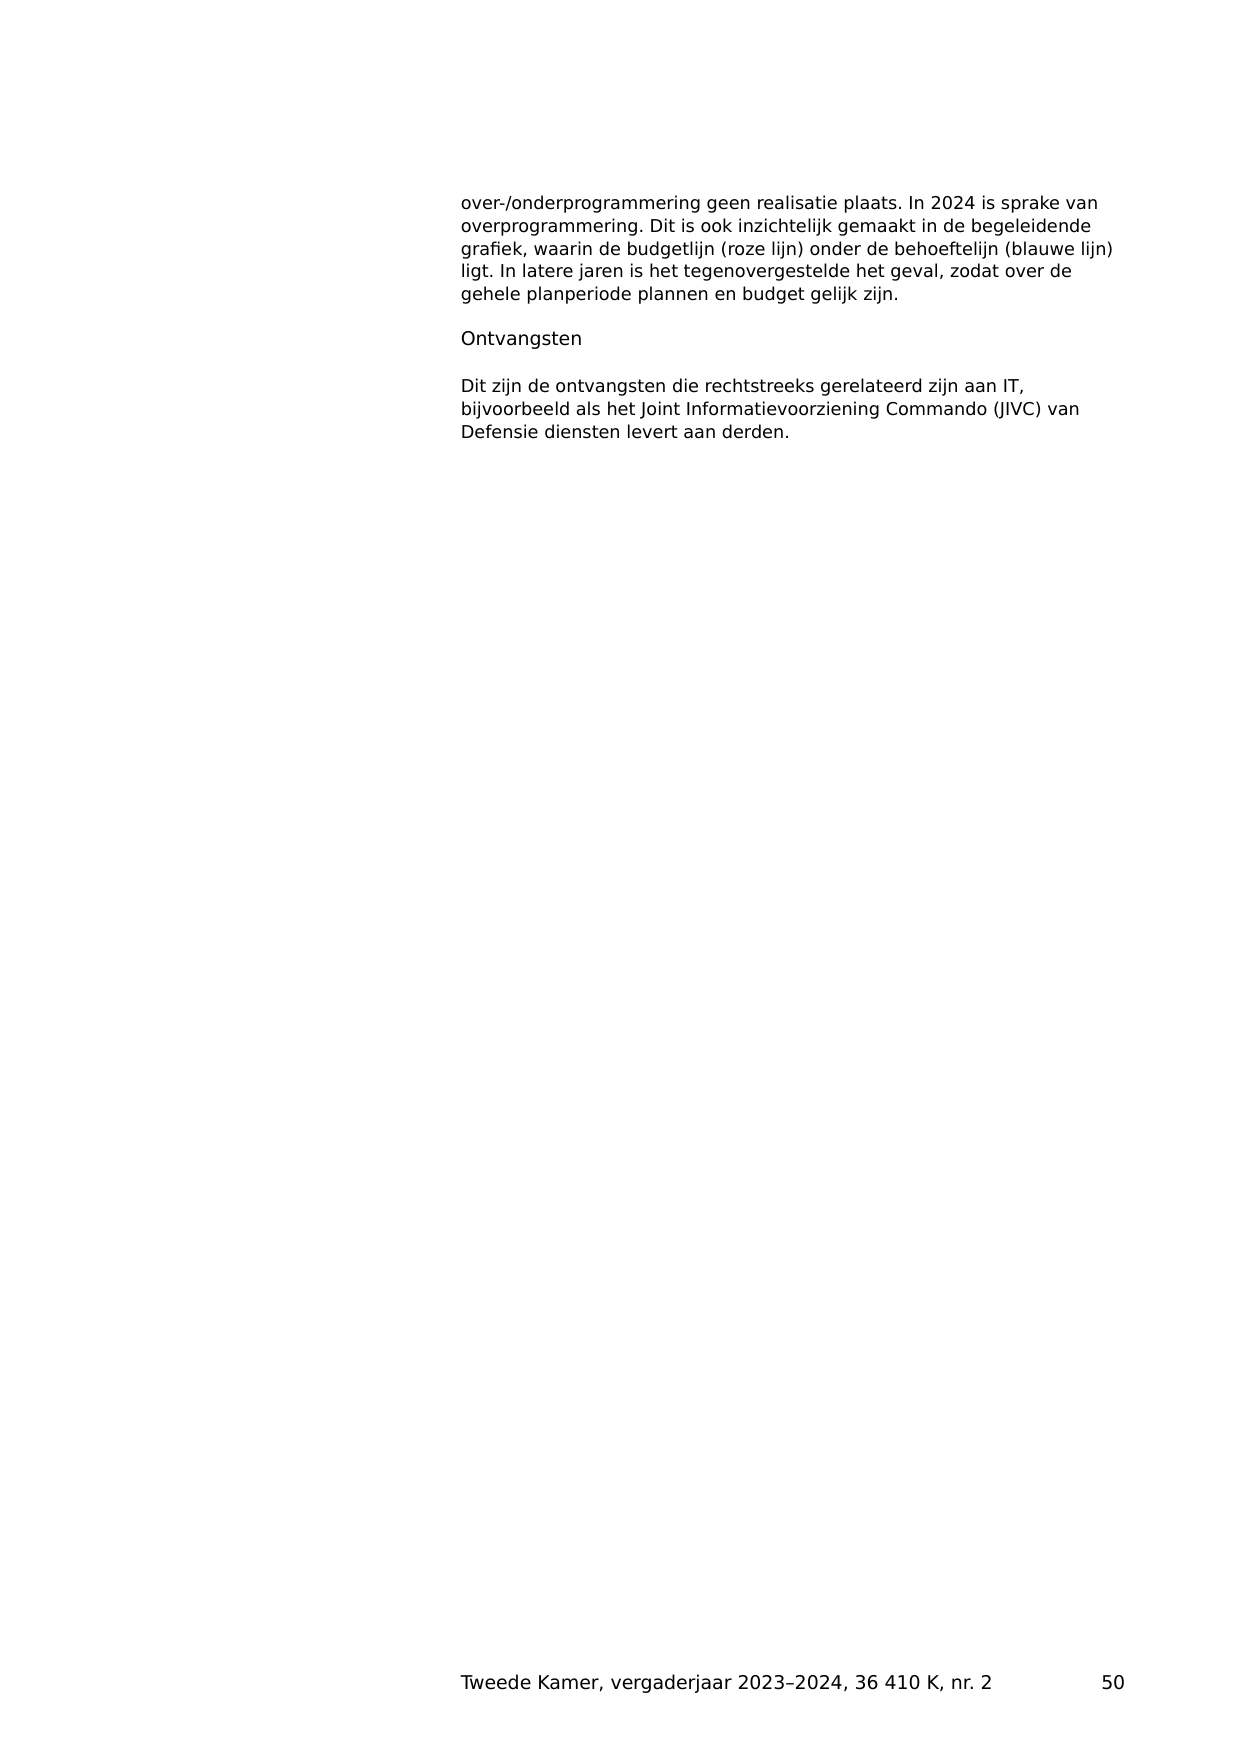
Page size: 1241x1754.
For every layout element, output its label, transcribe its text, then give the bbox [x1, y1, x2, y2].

text over-/onderprogrammering geen realisatie plaats. In 2024 is sprake van overprogrammering. Dit is ook inzichtelijk gemaakt in de begeleidende grafiek, waarin de budgetlijn (roze lijn) onder de behoeftelijn (blauwe lijn) ligt. In latere jaren is het tegenovergestelde het geval, zodat over de gehele planperiode plannen en budget gelijk zijn. [461, 191, 1125, 305]
text Dit zijn de ontvangsten die rechtstreeks gerelateerd zijn aan IT, bijvoorbeeld als het Joint Informatievoorziening Commando (JIVC) van Defensie diensten levert aan derden. [461, 374, 1125, 443]
title Ontvangsten [461, 328, 1125, 350]
